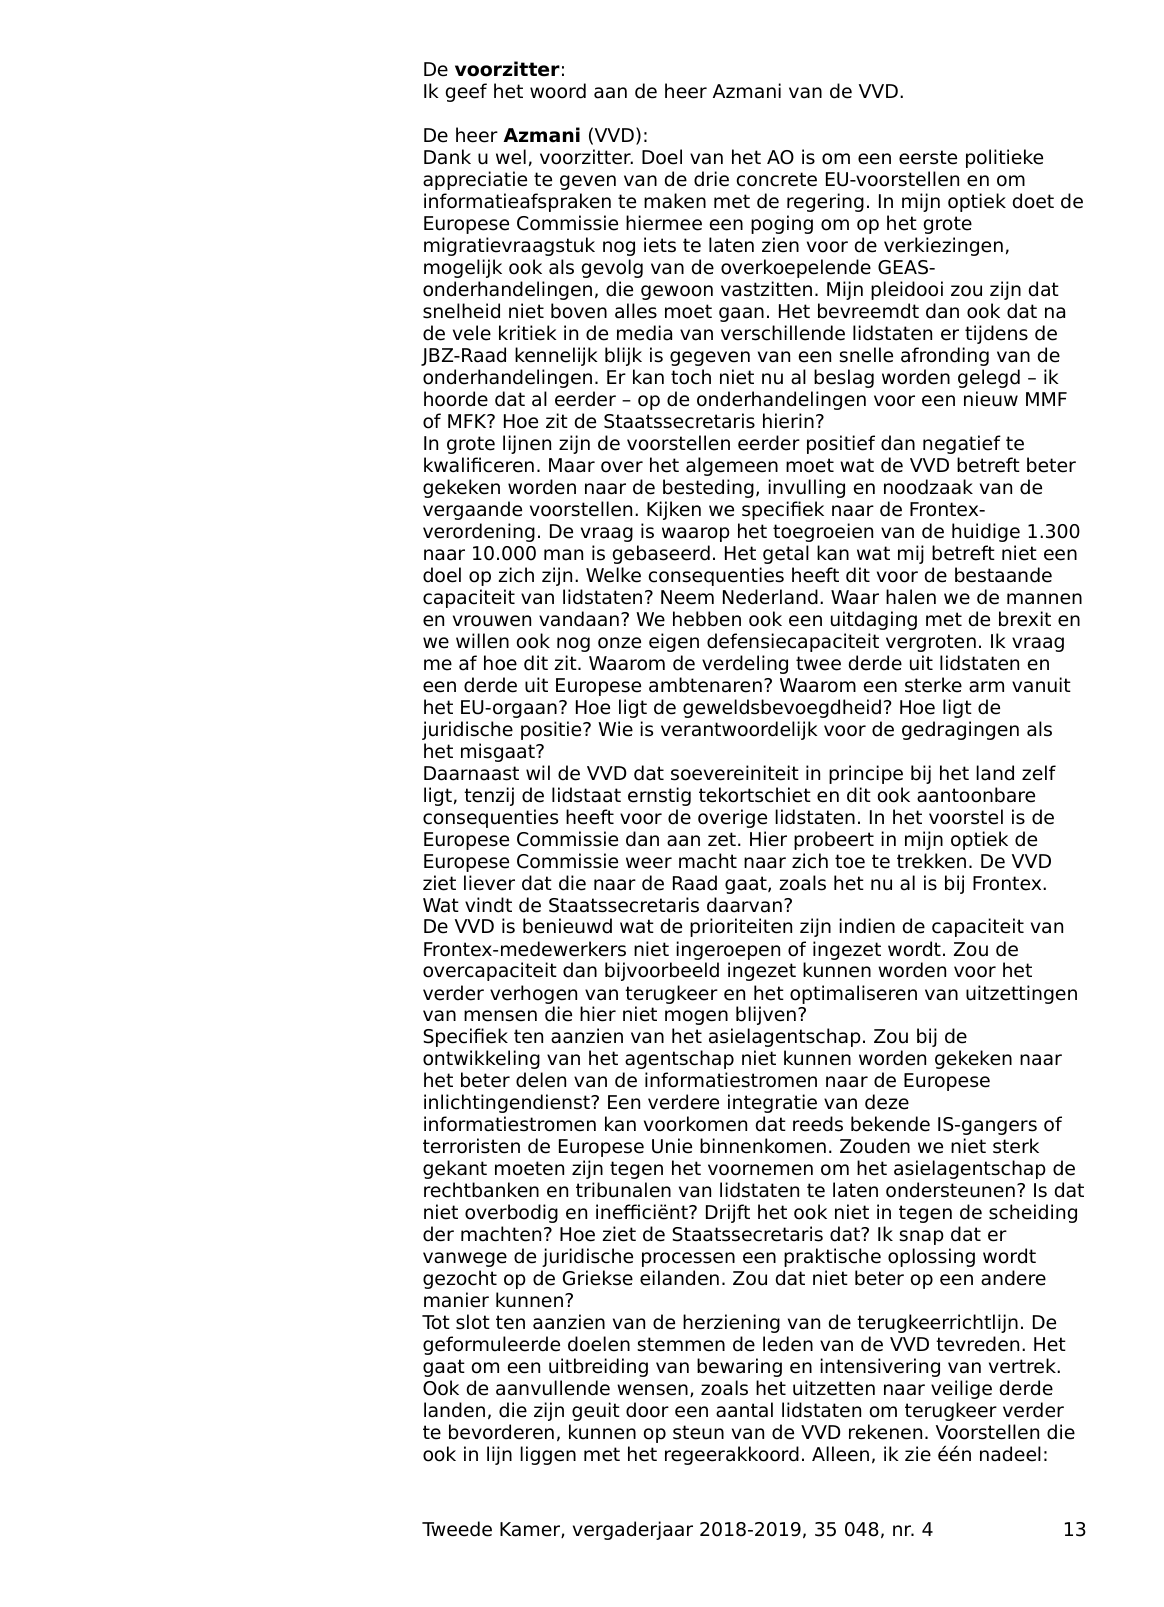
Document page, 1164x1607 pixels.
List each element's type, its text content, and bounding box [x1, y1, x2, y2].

text Specifiek ten aanzien van het asielagentschap. Zou bij de ontwikkeling van het agentschap niet kunnen worden gekeken naar het beter delen van de informatiestromen naar de Europese inlichtingendienst? Een verdere integratie van deze informatiestromen kan voorkomen dat reeds bekende IS-gangers of terroristen de Europese Unie binnenkomen. Zouden we niet sterk gekant moeten zijn tegen het voornemen om het asielagentschap de rechtbanken en tribunalen van lidstaten te laten ondersteunen? Is dat niet overbodig en inefficiënt? Drijft het ook niet in tegen de scheiding der machten? Hoe ziet de Staatssecretaris dat? Ik snap dat er vanwege de juridische processen een praktische oplossing wordt gezocht op de Griekse eilanden. Zou dat niet beter op een andere manier kunnen? [422, 1026, 1087, 1312]
text Tot slot ten aanzien van de herziening van de terugkeerrichtlijn. De geformuleerde doelen stemmen de leden van de VVD tevreden. Het gaat om een uitbreiding van bewaring en intensivering van vertrek. Ook de aanvullende wensen, zoals het uitzetten naar veilige derde landen, die zijn geuit door een aantal lidstaten om terugkeer verder te bevorderen, kunnen op steun van de VVD rekenen. Voorstellen die ook in lijn liggen met het regeerakkoord. Alleen, ik zie één nadeel: [422, 1312, 1087, 1466]
text De voorzitter: [422, 59, 1087, 81]
text In grote lijnen zijn de voorstellen eerder positief dan negatief te kwalificeren. Maar over het algemeen moet wat de VVD betreft beter gekeken worden naar de besteding, invulling en noodzaak van de vergaande voorstellen. Kijken we specifiek naar de Frontex-verordening. De vraag is waarop het toegroeien van de huidige 1.300 naar 10.000 man is gebaseerd. Het getal kan wat mij betreft niet een doel op zich zijn. Welke consequenties heeft dit voor de bestaande capaciteit van lidstaten? Neem Nederland. Waar halen we de mannen en vrouwen vandaan? We hebben ook een uitdaging met de brexit en we willen ook nog onze eigen defensiecapaciteit vergroten. Ik vraag me af hoe dit zit. Waarom de verdeling twee derde uit lidstaten en een derde uit Europese ambtenaren? Waarom een sterke arm vanuit het EU-orgaan? Hoe ligt de geweldsbevoegdheid? Hoe ligt de juridische positie? Wie is verantwoordelijk voor de gedragingen als het misgaat? [422, 433, 1087, 763]
text Daarnaast wil de VVD dat soevereiniteit in principe bij het land zelf ligt, tenzij de lidstaat ernstig tekortschiet en dit ook aantoonbare consequenties heeft voor de overige lidstaten. In het voorstel is de Europese Commissie dan aan zet. Hier probeert in mijn optiek de Europese Commissie weer macht naar zich toe te trekken. De VVD ziet liever dat die naar de Raad gaat, zoals het nu al is bij Frontex. Wat vindt de Staatssecretaris daarvan? [422, 763, 1087, 916]
text De heer Azmani (VVD): [422, 125, 1087, 147]
text Ik geef het woord aan de heer Azmani van de VVD. [422, 81, 1087, 103]
text Dank u wel, voorzitter. Doel van het AO is om een eerste politieke appreciatie te geven van de drie concrete EU-voorstellen en om informatieafspraken te maken met de regering. In mijn optiek doet de Europese Commissie hiermee een poging om op het grote migratievraagstuk nog iets te laten zien voor de verkiezingen, mogelijk ook als gevolg van de overkoepelende GEAS-onderhandelingen, die gewoon vastzitten. Mijn pleidooi zou zijn dat snelheid niet boven alles moet gaan. Het bevreemdt dan ook dat na de vele kritiek in de media van verschillende lidstaten er tijdens de JBZ-Raad kennelijk blijk is gegeven van een snelle afronding van de onderhandelingen. Er kan toch niet nu al beslag worden gelegd – ik hoorde dat al eerder – op de onderhandelingen voor een nieuw MMF of MFK? Hoe zit de Staatssecretaris hierin? [422, 147, 1087, 433]
text De VVD is benieuwd wat de prioriteiten zijn indien de capaciteit van Frontex-medewerkers niet ingeroepen of ingezet wordt. Zou de overcapaciteit dan bijvoorbeeld ingezet kunnen worden voor het verder verhogen van terugkeer en het optimaliseren van uitzettingen van mensen die hier niet mogen blijven? [422, 916, 1087, 1026]
